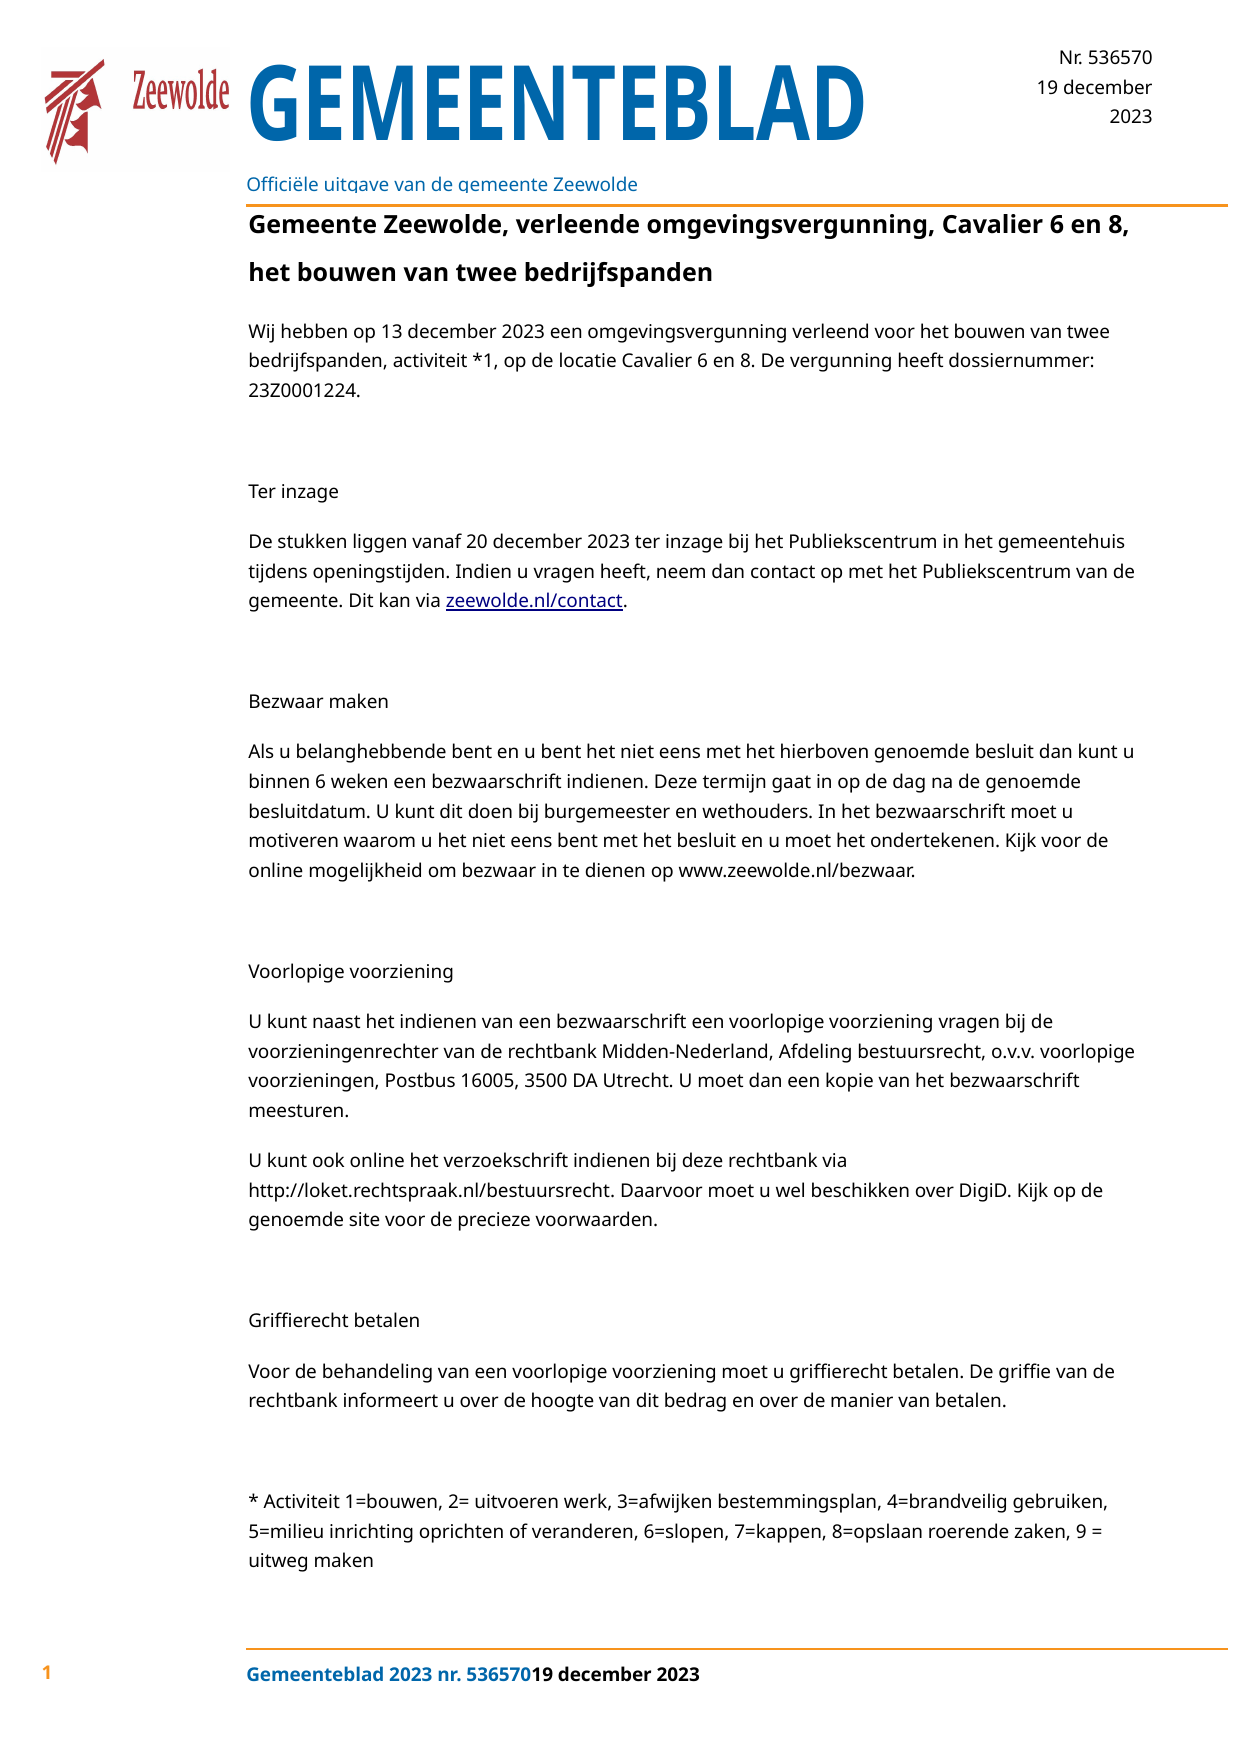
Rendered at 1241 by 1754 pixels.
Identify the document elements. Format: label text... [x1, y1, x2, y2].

text Griffierecht betalen [248, 1307, 1152, 1333]
text De stukken liggen vanaf 20 december 2023 ter inzage bij het Publiekscentrum in het gemeentehuis tijdens openingstijden. Indien u vragen heeft, neem dan contact op met het Publiekscentrum van de gemeente. Dit kan via zeewolde.nl/contact. [248, 528, 1152, 613]
text * Activiteit 1=bouwen, 2= uitvoeren werk, 3=afwijken bestemmingsplan, 4=brandveilig gebruiken, 5=milieu inrichting oprichten of veranderen, 6=slopen, 7=kappen, 8=opslaan roerende zaken, 9 = uitweg maken [248, 1488, 1152, 1573]
text Als u belanghebbende bent en u bent het niet eens met het hierboven genoemde besluit dan kunt u binnen 6 weken een bezwaarschrift indienen. Deze termijn gaat in op de dag na de genoemde besluitdatum. U kunt dit doen bij burgemeester en wethouders. In het bezwaarschrift moet u motiveren waarom u het niet eens bent met het besluit en u moet het ondertekenen. Kijk voor de online mogelijkheid om bezwaar in te dienen op www.zeewolde.nl/bezwaar. [248, 739, 1152, 883]
picture [41, 47, 231, 172]
text Wij hebben op 13 december 2023 een omgevingsvergunning verleend voor het bouwen van twee bedrijfspanden, activiteit *1, op de locatie Cavalier 6 en 8. De vergunning heeft dossiernummer: 23Z0001224. [248, 318, 1152, 403]
text U kunt ook online het verzoekschrift indienen bij deze rechtbank via http://loket.rechtspraak.nl/bestuursrecht. Daarvoor moet u wel beschikken over DigiD. Kijk op de genoemde site voor de precieze voorwaarden. [248, 1147, 1152, 1232]
text Bezwaar maken [248, 688, 1152, 714]
text Voorlopige voorziening [248, 958, 1152, 984]
text Voor de behandeling van een voorlopige voorziening moet u griffierecht betalen. De griffie van de rechtbank informeert u over de hoogte van dit bedrag en over de manier van betalen. [248, 1358, 1152, 1413]
text Ter inzage [248, 478, 1152, 504]
text Gemeente Zeewolde, verleende omgevingsvergunning, Cavalier 6 en 8, het bouwen van twee bedrijfspanden [248, 207, 1152, 288]
text U kunt naast het indienen van een bezwaarschrift een voorlopige voorziening vragen bij de voorzieningenrechter van de rechtbank Midden-Nederland, Afdeling bestuursrecht, o.v.v. voorlopige voorzieningen, Postbus 16005, 3500 DA Utrecht. U moet dan een kopie van het bezwaarschrift meesturen. [248, 1008, 1152, 1123]
